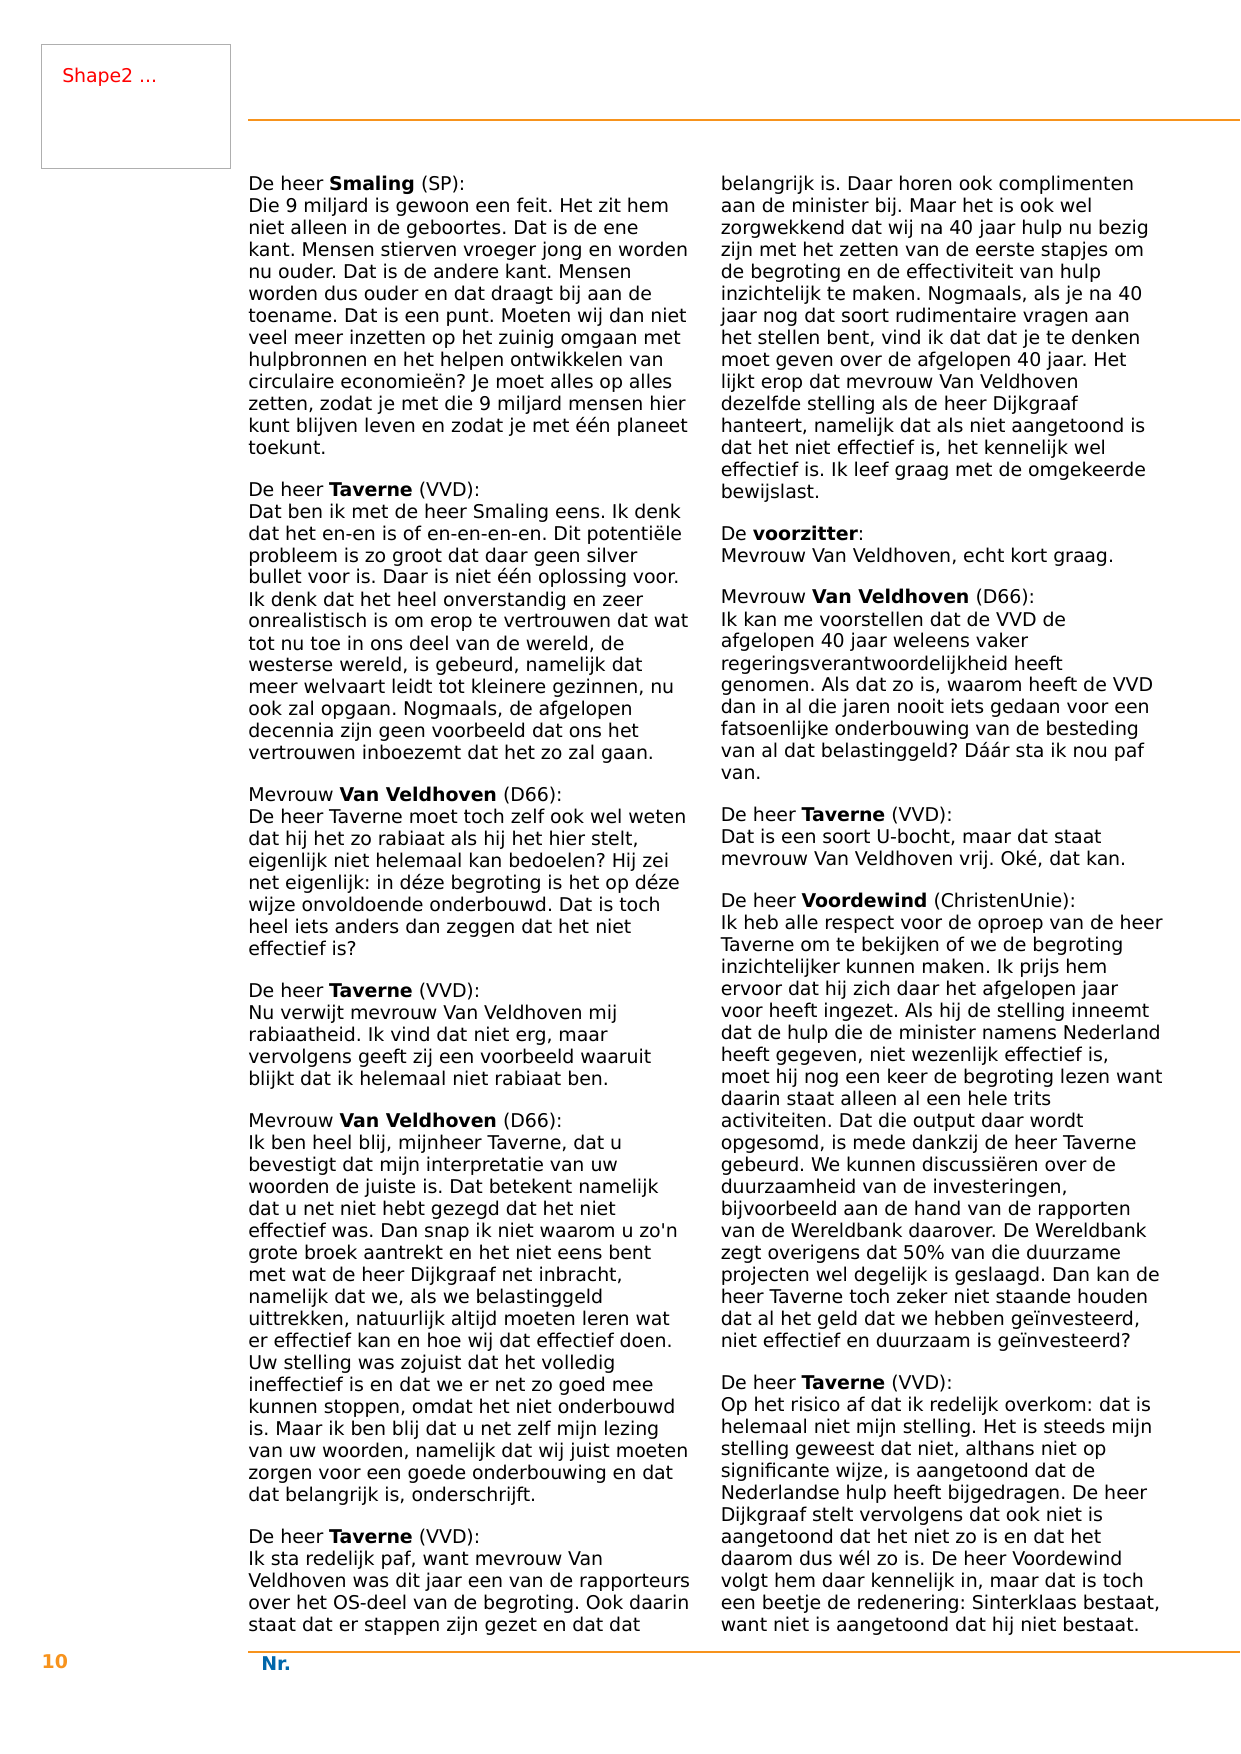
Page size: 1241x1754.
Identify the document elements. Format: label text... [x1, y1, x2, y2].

text De heer Smaling (SP): [248, 173, 691, 195]
text De heer Taverne (VVD): [721, 804, 1163, 826]
text Mevrouw Van Veldhoven (D66): [248, 784, 691, 806]
text Ik sta redelijk paf, want mevrouw Van Veldhoven was dit jaar een van de rapporteurs over het OS-deel van de begroting. Ook daarin staat dat er stappen zijn gezet en dat dat [248, 1548, 691, 1636]
text Dat ben ik met de heer Smaling eens. Ik denk dat het en-en is of en-en-en-en. Dit potentiële probleem is zo groot dat daar geen silver bullet voor is. Daar is niet één oplossing voor. Ik denk dat het heel onverstandig en zeer onrealistisch is om erop te vertrouwen dat wat tot nu toe in ons deel van de wereld, de westerse wereld, is gebeurd, namelijk dat meer welvaart leidt tot kleinere gezinnen, nu ook zal opgaan. Nogmaals, de afgelopen decennia zijn geen voorbeeld dat ons het vertrouwen inboezemt dat het zo zal gaan. [248, 501, 691, 764]
text De heer Taverne (VVD): [248, 980, 691, 1002]
text Mevrouw Van Veldhoven (D66): [721, 586, 1163, 608]
text Dat is een soort U-bocht, maar dat staat mevrouw Van Veldhoven vrij. Oké, dat kan. [721, 826, 1163, 870]
text Ik kan me voorstellen dat de VVD de afgelopen 40 jaar weleens vaker regeringsverantwoordelijkheid heeft genomen. Als dat zo is, waarom heeft de VVD dan in al die jaren nooit iets gedaan voor een fatsoenlijke onderbouwing van de besteding van al dat belastinggeld? Dáár sta ik nou paf van. [721, 608, 1163, 784]
text Op het risico af dat ik redelijk overkom: dat is helemaal niet mijn stelling. Het is steeds mijn stelling geweest dat niet, althans niet op significante wijze, is aangetoond dat de Nederlandse hulp heeft bijgedragen. De heer Dijkgraaf stelt vervolgens dat ook niet is aangetoond dat het niet zo is en dat het daarom dus wél zo is. De heer Voordewind volgt hem daar kennelijk in, maar dat is toch een beetje de redenering: Sinterklaas bestaat, want niet is aangetoond dat hij niet bestaat. [721, 1394, 1163, 1636]
text Mevrouw Van Veldhoven, echt kort graag. [721, 544, 1163, 566]
text De heer Taverne moet toch zelf ook wel weten dat hij het zo rabiaat als hij het hier stelt, eigenlijk niet helemaal kan bedoelen? Hij zei net eigenlijk: in déze begroting is het op déze wijze onvoldoende onderbouwd. Dat is toch heel iets anders dan zeggen dat het niet effectief is? [248, 806, 691, 960]
text De voorzitter: [721, 522, 1163, 544]
text De heer Voordewind (ChristenUnie): [721, 890, 1163, 912]
text Die 9 miljard is gewoon een feit. Het zit hem niet alleen in de geboortes. Dat is de ene kant. Mensen stierven vroeger jong en worden nu ouder. Dat is de andere kant. Mensen worden dus ouder en dat draagt bij aan de toename. Dat is een punt. Moeten wij dan niet veel meer inzetten op het zuinig omgaan met hulpbronnen en het helpen ontwikkelen van circulaire economieën? Je moet alles op alles zetten, zodat je met die 9 miljard mensen hier kunt blijven leven en zodat je met één planeet toekunt. [248, 195, 691, 458]
text De heer Taverne (VVD): [248, 1526, 691, 1548]
text Ik heb alle respect voor de oproep van de heer Taverne om te bekijken of we de begroting inzichtelijker kunnen maken. Ik prijs hem ervoor dat hij zich daar het afgelopen jaar voor heeft ingezet. Als hij de stelling inneemt dat de hulp die de minister namens Nederland heeft gegeven, niet wezenlijk effectief is, moet hij nog een keer de begroting lezen want daarin staat alleen al een hele trits activiteiten. Dat die output daar wordt opgesomd, is mede dankzij de heer Taverne gebeurd. We kunnen discussiëren over de duurzaamheid van de investeringen, bijvoorbeeld aan de hand van de rapporten van de Wereldbank daarover. De Wereldbank zegt overigens dat 50% van die duurzame projecten wel degelijk is geslaagd. Dan kan de heer Taverne toch zeker niet staande houden dat al het geld dat we hebben geïnvesteerd, niet effectief en duurzaam is geïnvesteerd? [721, 912, 1163, 1352]
text De heer Taverne (VVD): [248, 478, 691, 501]
text belangrijk is. Daar horen ook complimenten aan de minister bij. Maar het is ook wel zorgwekkend dat wij na 40 jaar hulp nu bezig zijn met het zetten van de eerste stapjes om de begroting en de effectiviteit van hulp inzichtelijk te maken. Nogmaals, als je na 40 jaar nog dat soort rudimentaire vragen aan het stellen bent, vind ik dat dat je te denken moet geven over de afgelopen 40 jaar. Het lijkt erop dat mevrouw Van Veldhoven dezelfde stelling als de heer Dijkgraaf hanteert, namelijk dat als niet aangetoond is dat het niet effectief is, het kennelijk wel effectief is. Ik leef graag met de omgekeerde bewijslast. [721, 173, 1163, 502]
text Nu verwijt mevrouw Van Veldhoven mij rabiaatheid. Ik vind dat niet erg, maar vervolgens geeft zij een voorbeeld waaruit blijkt dat ik helemaal niet rabiaat ben. [248, 1002, 691, 1090]
text Ik ben heel blij, mijnheer Taverne, dat u bevestigt dat mijn interpretatie van uw woorden de juiste is. Dat betekent namelijk dat u net niet hebt gezegd dat het niet effectief was. Dan snap ik niet waarom u zo'n grote broek aantrekt en het niet eens bent met wat de heer Dijkgraaf net inbracht, namelijk dat we, als we belastinggeld uittrekken, natuurlijk altijd moeten leren wat er effectief kan en hoe wij dat effectief doen. Uw stelling was zojuist dat het volledig ineffectief is en dat we er net zo goed mee kunnen stoppen, omdat het niet onderbouwd is. Maar ik ben blij dat u net zelf mijn lezing van uw woorden, namelijk dat wij juist moeten zorgen voor een goede onderbouwing en dat dat belangrijk is, onderschrijft. [248, 1132, 691, 1506]
text De heer Taverne (VVD): [721, 1372, 1163, 1394]
text Mevrouw Van Veldhoven (D66): [248, 1110, 691, 1132]
